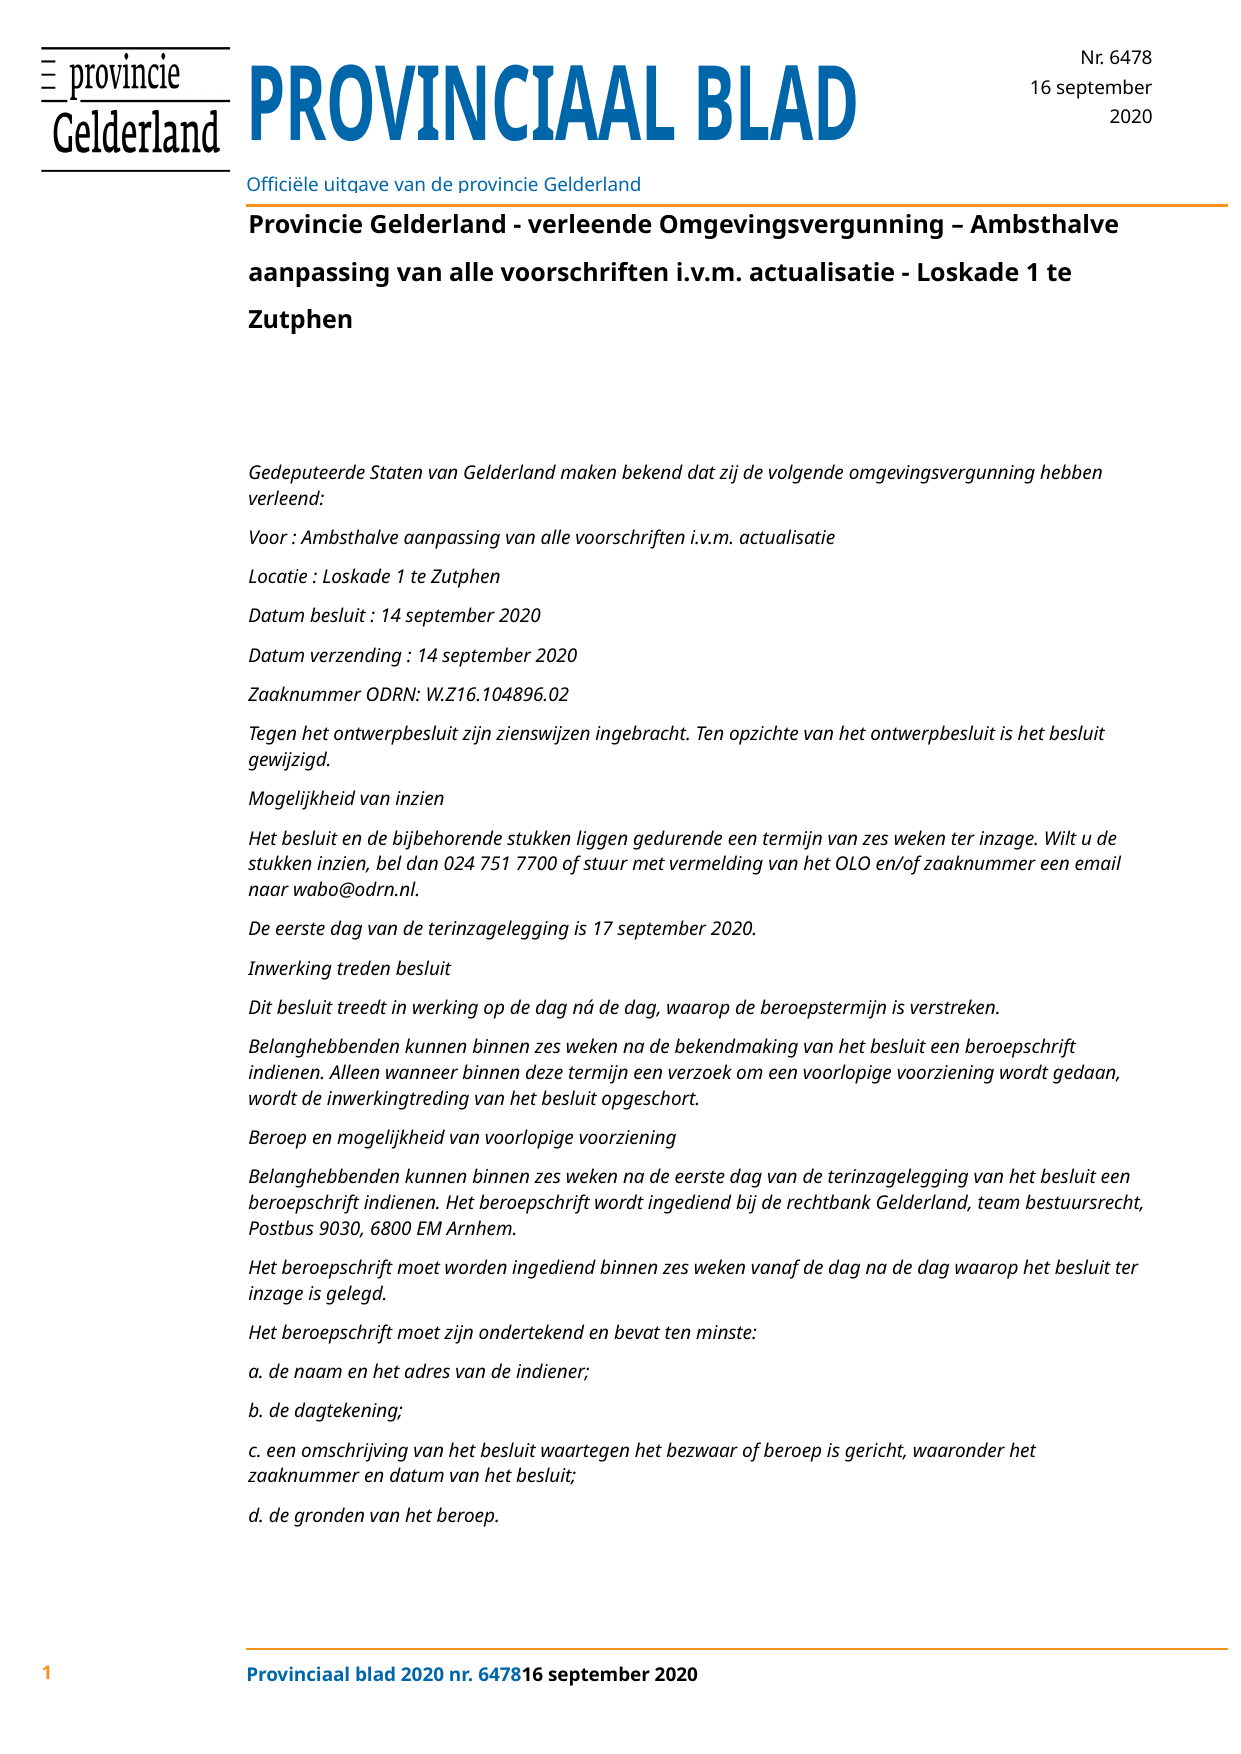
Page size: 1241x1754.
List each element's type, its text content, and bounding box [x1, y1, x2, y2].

text Belanghebbenden kunnen binnen zes weken na de bekendmaking van het besluit een beroepschrift indienen. Alleen wanneer binnen deze termijn een verzoek om een voorlopige voorziening wordt gedaan, wordt de inwerkingtreding van het besluit opgeschort. [248, 1033, 1152, 1110]
text Het beroepschrift moet worden ingediend binnen zes weken vanaf de dag na de dag waarop het besluit ter inzage is gelegd. [248, 1254, 1152, 1305]
text Locatie : Loskade 1 te Zutphen [248, 563, 1152, 589]
text Datum besluit : 14 september 2020 [248, 603, 1152, 628]
text Het besluit en de bijbehorende stukken liggen gedurende een termijn van zes weken ter inzage. Wilt u de stukken inzien, bel dan 024 751 7700 of stuur met vermelding van het OLO en/of zaaknummer een email naar wabo@odrn.nl. [248, 825, 1152, 902]
text Mogelijkheid van inzien [248, 785, 1152, 811]
text Datum verzending : 14 september 2020 [248, 642, 1152, 668]
text Beroep en mogelijkheid van voorlopige voorziening [248, 1124, 1152, 1150]
text Dit besluit treedt in werking op de dag ná de dag, waarop de beroepstermijn is verstreken. [248, 994, 1152, 1020]
text Het beroepschrift moet zijn ondertekend en bevat ten minste: [248, 1319, 1152, 1345]
text Inwerking treden besluit [248, 955, 1152, 980]
text Tegen het ontwerpbesluit zijn zienswijzen ingebracht. Ten opzichte van het ontwerpbesluit is het besluit gewijzigd. [248, 720, 1152, 772]
text b. de dagtekening; [248, 1397, 1152, 1423]
text Voor : Ambsthalve aanpassing van alle voorschriften i.v.m. actualisatie [248, 524, 1152, 550]
picture [41, 47, 231, 172]
text a. de naam en het adres van de indiener; [248, 1358, 1152, 1384]
text Gedeputeerde Staten van Gelderland maken bekend dat zij de volgende omgevingsvergunning hebben verleend: [248, 459, 1152, 511]
text c. een omschrijving van het besluit waartegen het bezwaar of beroep is gericht, waaronder het zaaknummer en datum van het besluit; [248, 1437, 1152, 1488]
text Belanghebbenden kunnen binnen zes weken na de eerste dag van de terinzagelegging van het besluit een beroepschrift indienen. Het beroepschrift wordt ingediend bij de rechtbank Gelderland, team bestuursrecht, Postbus 9030, 6800 EM Arnhem. [248, 1163, 1152, 1240]
text d. de gronden van het beroep. [248, 1502, 1152, 1527]
text Provincie Gelderland - verleende Omgevingsvergunning – Ambsthalve aanpassing van alle voorschriften i.v.m. actualisatie - Loskade 1 te Zutphen [248, 207, 1152, 336]
text De eerste dag van de terinzagelegging is 17 september 2020. [248, 915, 1152, 941]
text Zaaknummer ODRN: W.Z16.104896.02 [248, 681, 1152, 707]
